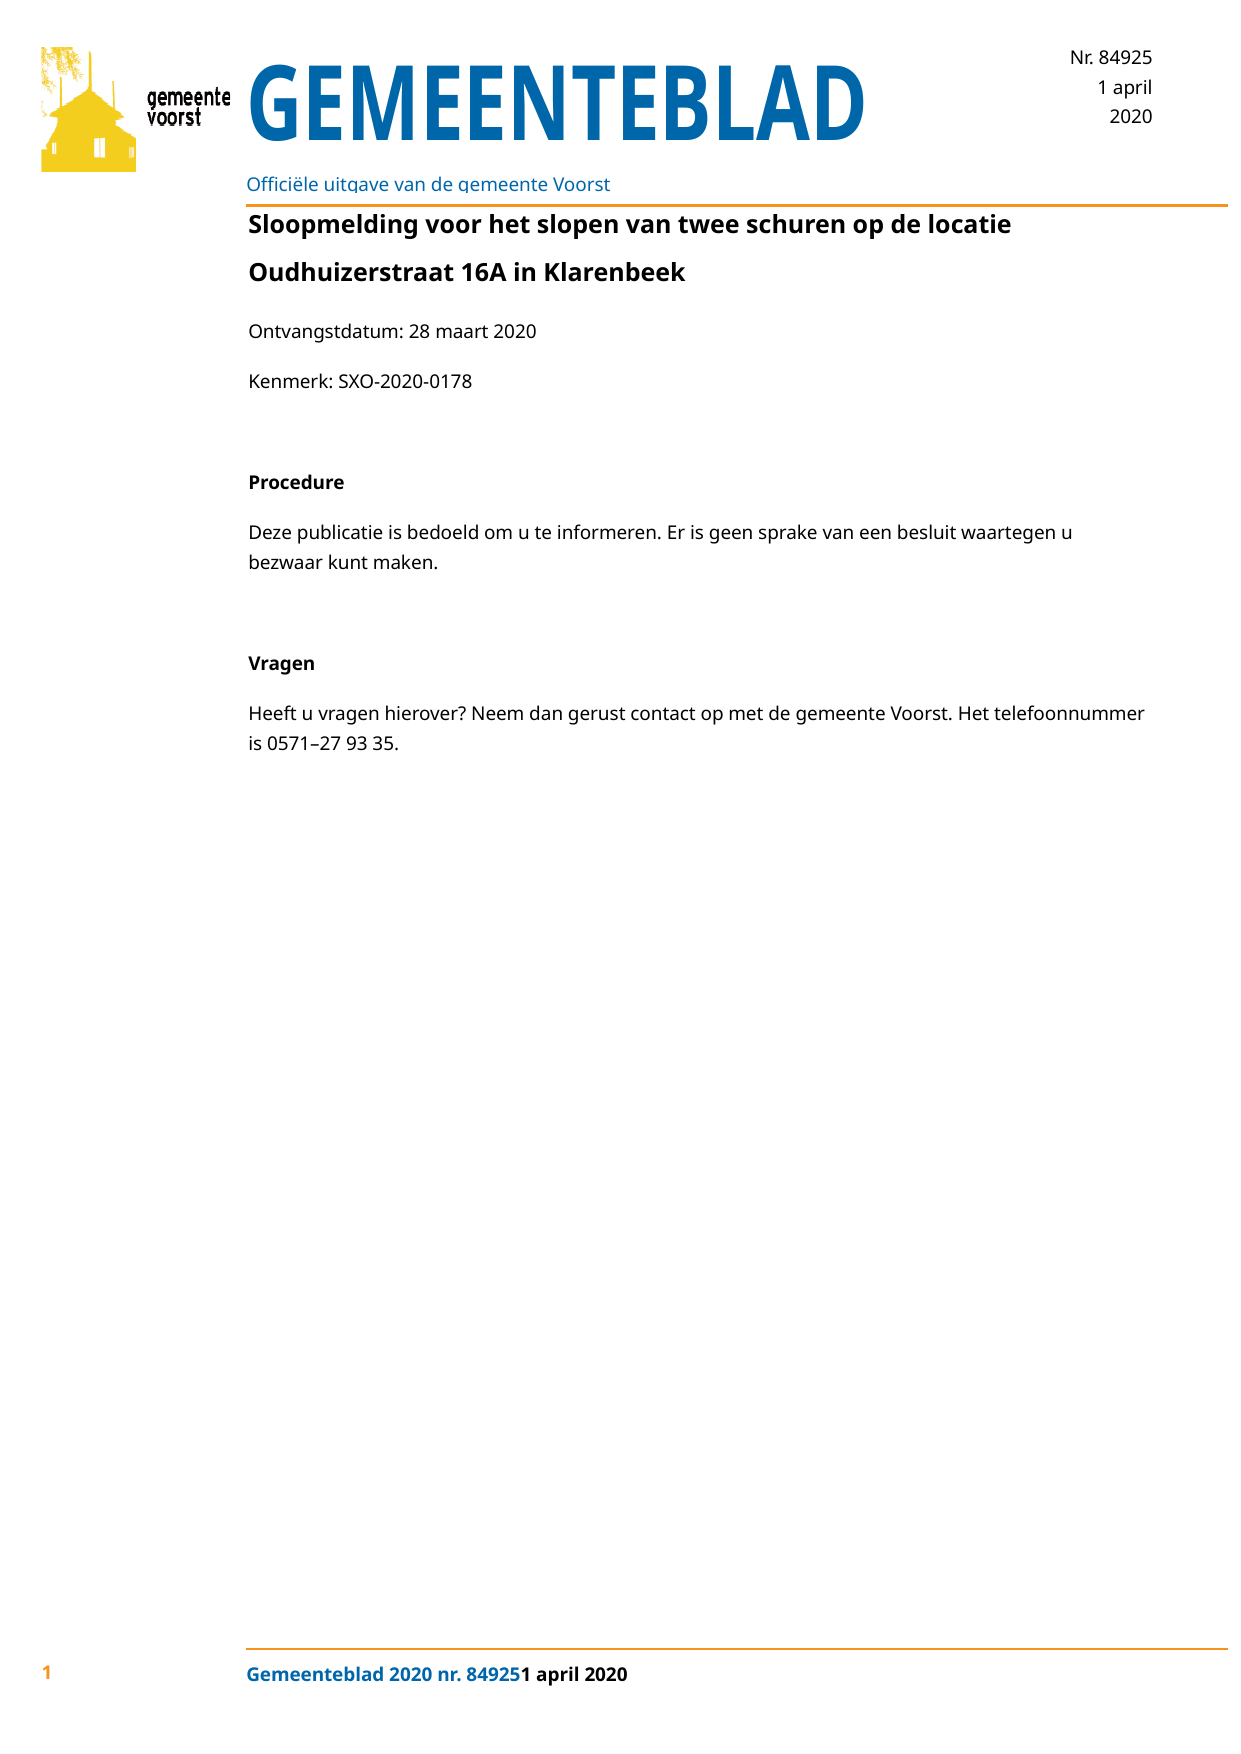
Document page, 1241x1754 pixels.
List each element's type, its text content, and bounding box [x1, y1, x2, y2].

text Ontvangstdatum: 28 maart 2020 [248, 318, 1152, 344]
text Heeft u vragen hierover? Neem dan gerust contact op met de gemeente Voorst. Het telefoonnummer is 0571–27 93 35. [248, 700, 1152, 756]
text Sloopmelding voor het slopen van twee schuren op de locatie Oudhuizerstraat 16A in Klarenbeek [248, 207, 1152, 288]
picture [41, 47, 231, 172]
text Vragen [248, 650, 1152, 676]
text Kenmerk: SXO-2020-0178 [248, 368, 1152, 394]
text Deze publicatie is bedoeld om u te informeren. Er is geen sprake van een besluit waartegen u bezwaar kunt maken. [248, 519, 1152, 575]
text Procedure [248, 469, 1152, 495]
